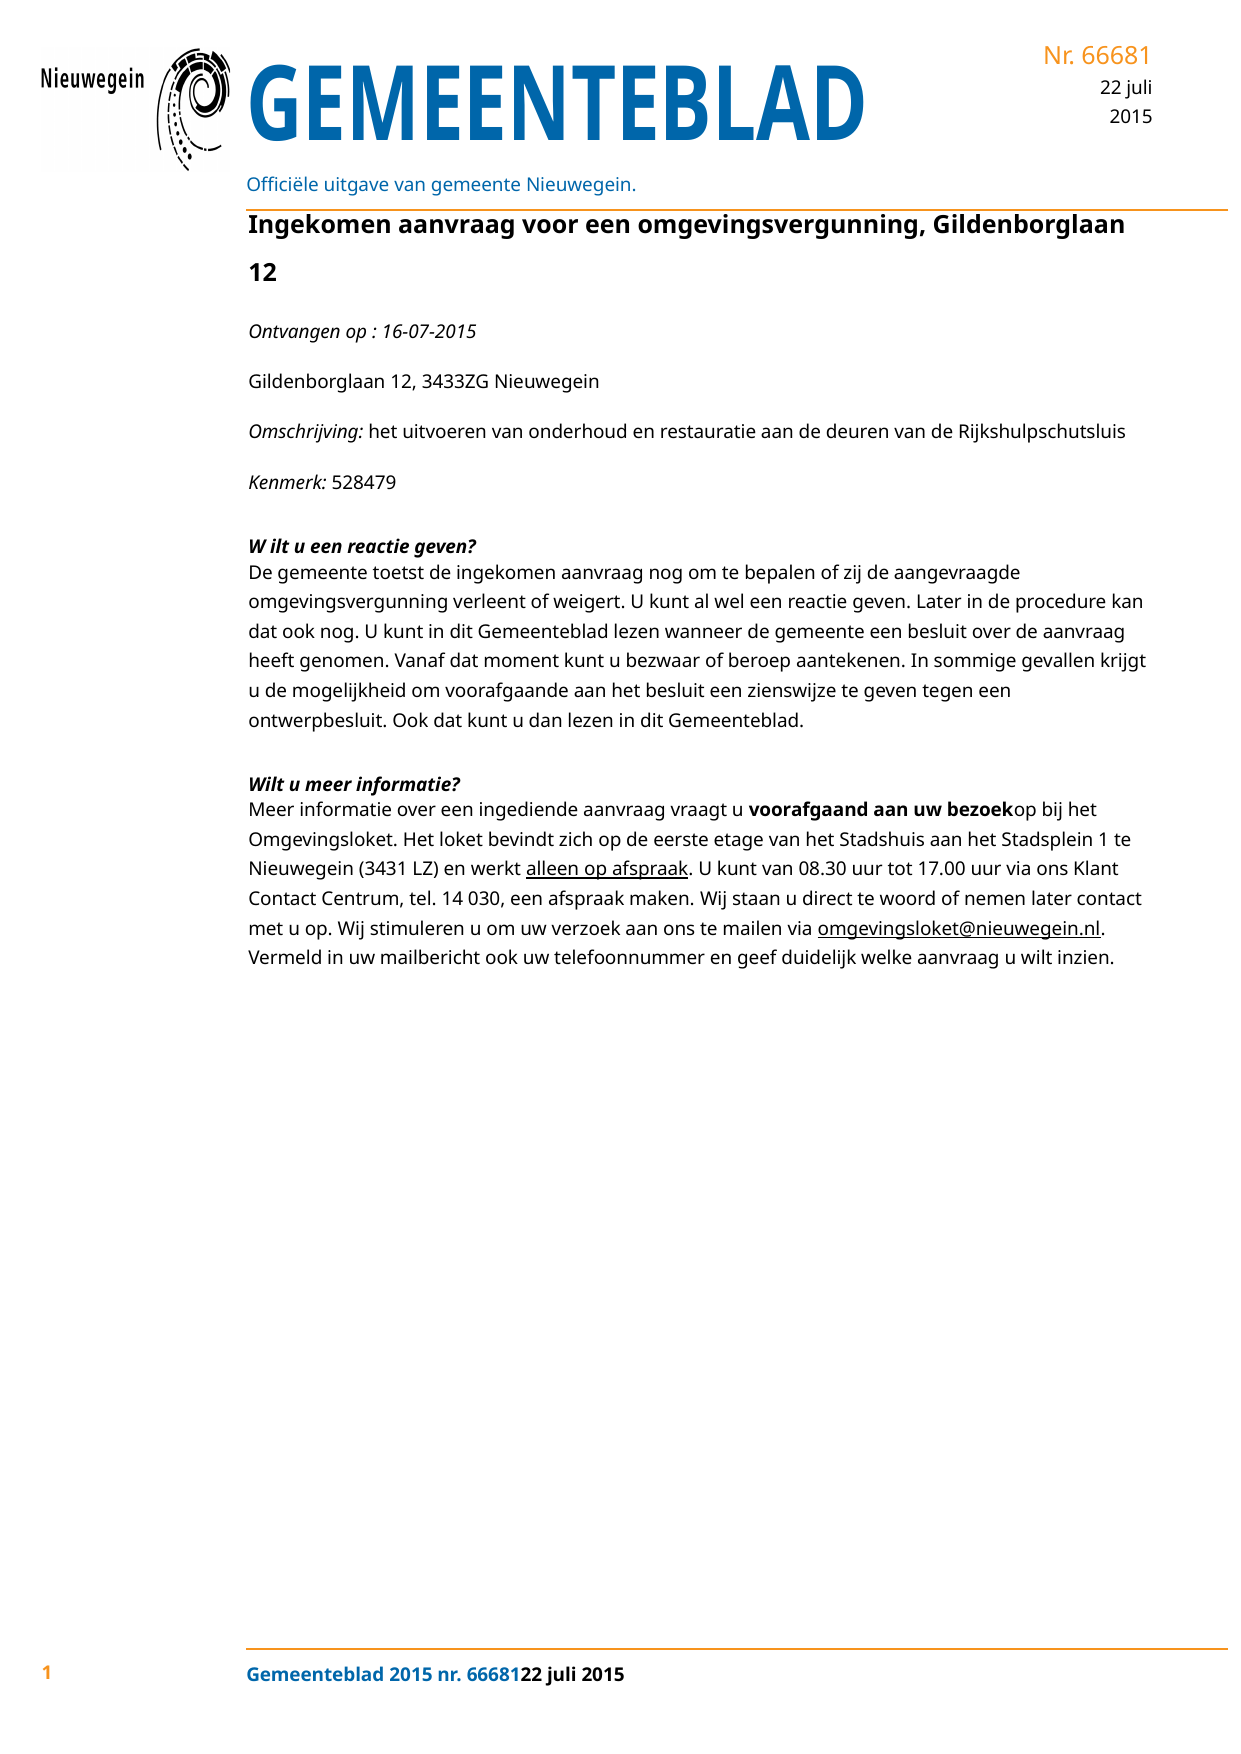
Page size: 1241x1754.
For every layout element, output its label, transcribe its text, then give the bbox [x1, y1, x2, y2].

picture [41, 47, 231, 172]
text Meer informatie over een ingediende aanvraag vraagt u voorafgaand aan uw bezoekop bij het Omgevingsloket. Het loket bevindt zich op de eerste etage van het Stadshuis aan het Stadsplein 1 te Nieuwegein (3431 LZ) en werkt alleen op afspraak. U kunt van 08.30 uur tot 17.00 uur via ons Klant Contact Centrum, tel. 14 030, een afspraak maken. Wij staan u direct te woord of nemen later contact met u op. Wij stimuleren u om uw verzoek aan ons te mailen via omgevingsloket@nieuwegein.nl. Vermeld in uw mailbericht ook uw telefoonnummer en geef duidelijk welke aanvraag u wilt inzien. [248, 796, 1152, 970]
text Kenmerk: 528479 [248, 469, 1152, 495]
text Ontvangen op : 16-07-2015 [248, 318, 1152, 344]
text Ingekomen aanvraag voor een omgevingsvergunning, Gildenborglaan 12 [248, 211, 1152, 288]
text W ilt u een reactie geven? [248, 533, 1152, 559]
text De gemeente toetst de ingekomen aanvraag nog om te bepalen of zij de aangevraagde omgevingsvergunning verleent of weigert. U kunt al wel een reactie geven. Later in de procedure kan dat ook nog. U kunt in dit Gemeenteblad lezen wanneer de gemeente een besluit over de aanvraag heeft genomen. Vanaf dat moment kunt u bezwaar of beroep aantekenen. In sommige gevallen krijgt u de mogelijkheid om voorafgaande aan het besluit een zienswijze te geven tegen een ontwerpbesluit. Ook dat kunt u dan lezen in dit Gemeenteblad. [248, 559, 1152, 732]
text Gildenborglaan 12, 3433ZG Nieuwegein [248, 368, 1152, 394]
text Wilt u meer informatie? [248, 771, 1152, 796]
text Omschrijving: het uitvoeren van onderhoud en restauratie aan de deuren van de Rijkshulpschutsluis [248, 419, 1152, 444]
